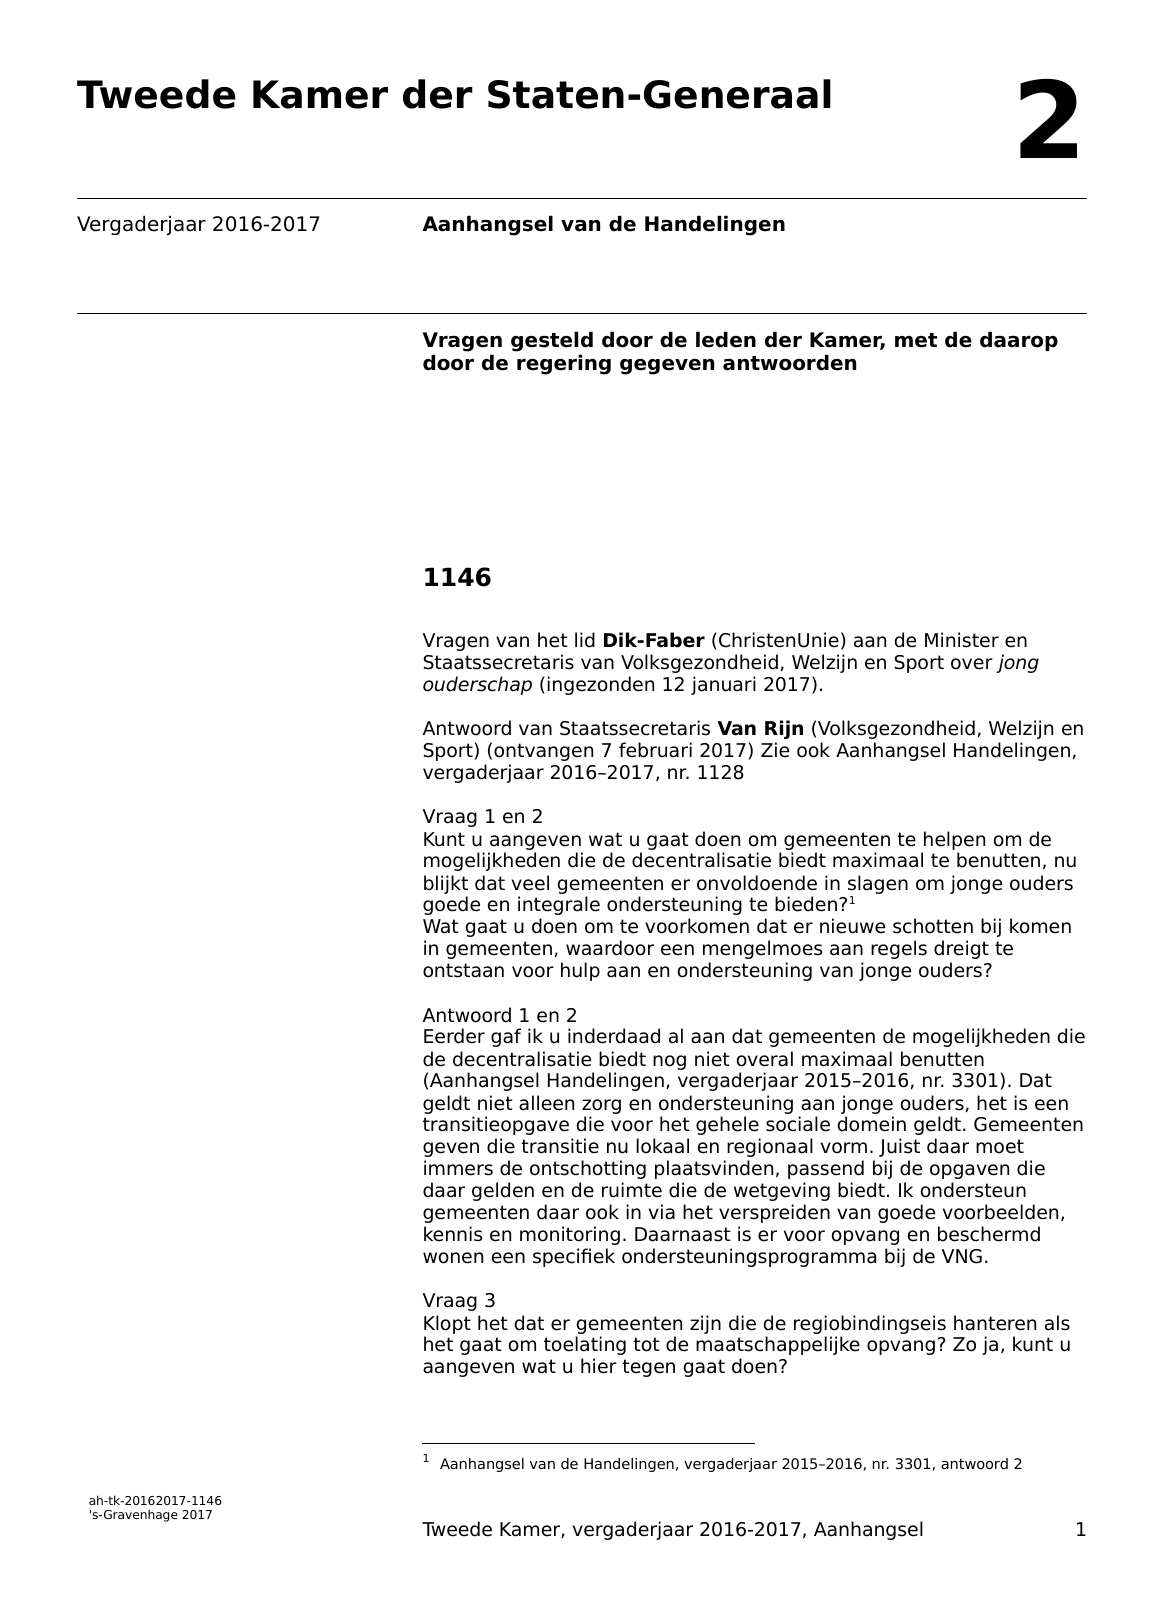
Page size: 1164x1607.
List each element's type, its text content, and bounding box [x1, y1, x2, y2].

text Vraag 3 [422, 1290, 1087, 1312]
text Klopt het dat er gemeenten zijn die de regiobindingseis hanteren als het gaat om toelating tot de maatschappelijke opvang? Zo ja, kunt u aangeven wat u hier tegen gaat doen? [422, 1312, 1087, 1378]
table_header 2 [886, 59, 1087, 198]
table_cell Vragen gesteld door de leden der Kamer, met de daarop door de regering gegeven antwoorden [422, 314, 1087, 375]
text Vraag 1 en 2 [422, 806, 1087, 828]
text Vragen van het lid Dik-Faber (ChristenUnie) aan de Minister en Staatssecretaris van Volksgezondheid, Welzijn en Sport over jong ouderschap (ingezonden 12 januari 2017). [422, 630, 1087, 696]
text 1146 [422, 563, 1087, 592]
table_cell Vergaderjaar 2016-2017 [77, 199, 422, 313]
text 's-Gravenhage 2017 [88, 1508, 323, 1522]
table_cell [77, 314, 422, 375]
text ah-tk-20162017-1146 [88, 1494, 323, 1508]
text Antwoord van Staatssecretaris Van Rijn (Volksgezondheid, Welzijn en Sport) (ontvangen 7 februari 2017) Zie ook Aanhangsel Handelingen, vergaderjaar 2016–2017, nr. 1128 [422, 718, 1087, 784]
table_cell Aanhangsel van de Handelingen [422, 199, 1087, 313]
text Eerder gaf ik u inderdaad al aan dat gemeenten de mogelijkheden die de decentralisatie biedt nog niet overal maximaal benutten (Aanhangsel Handelingen, vergaderjaar 2015–2016, nr. 3301). Dat geldt niet alleen zorg en ondersteuning aan jonge ouders, het is een transitieopgave die voor het gehele sociale domein geldt. Gemeenten geven die transitie nu lokaal en regionaal vorm. Juist daar moet immers de ontschotting plaatsvinden, passend bij de opgaven die daar gelden en de ruimte die de wetgeving biedt. Ik ondersteun gemeenten daar ook in via het verspreiden van goede voorbeelden, kennis en monitoring. Daarnaast is er voor opvang en beschermd wonen een specifiek ondersteuningsprogramma bij de VNG. [422, 1026, 1087, 1268]
text Wat gaat u doen om te voorkomen dat er nieuwe schotten bij komen in gemeenten, waardoor een mengelmoes aan regels dreigt te ontstaan voor hulp aan en ondersteuning van jonge ouders? [422, 916, 1087, 982]
table_header Tweede Kamer der Staten-Generaal [77, 59, 886, 198]
text Antwoord 1 en 2 [422, 1004, 1087, 1026]
text Kunt u aangeven wat u gaat doen om gemeenten te helpen om de mogelijkheden die de decentralisatie biedt maximaal te benutten, nu blijkt dat veel gemeenten er onvoldoende in slagen om jonge ouders goede en integrale ondersteuning te bieden? [422, 828, 1087, 916]
text Aanhangsel van de Handelingen, vergaderjaar 2015–2016, nr. 3301, antwoord 2 [422, 1452, 1087, 1474]
